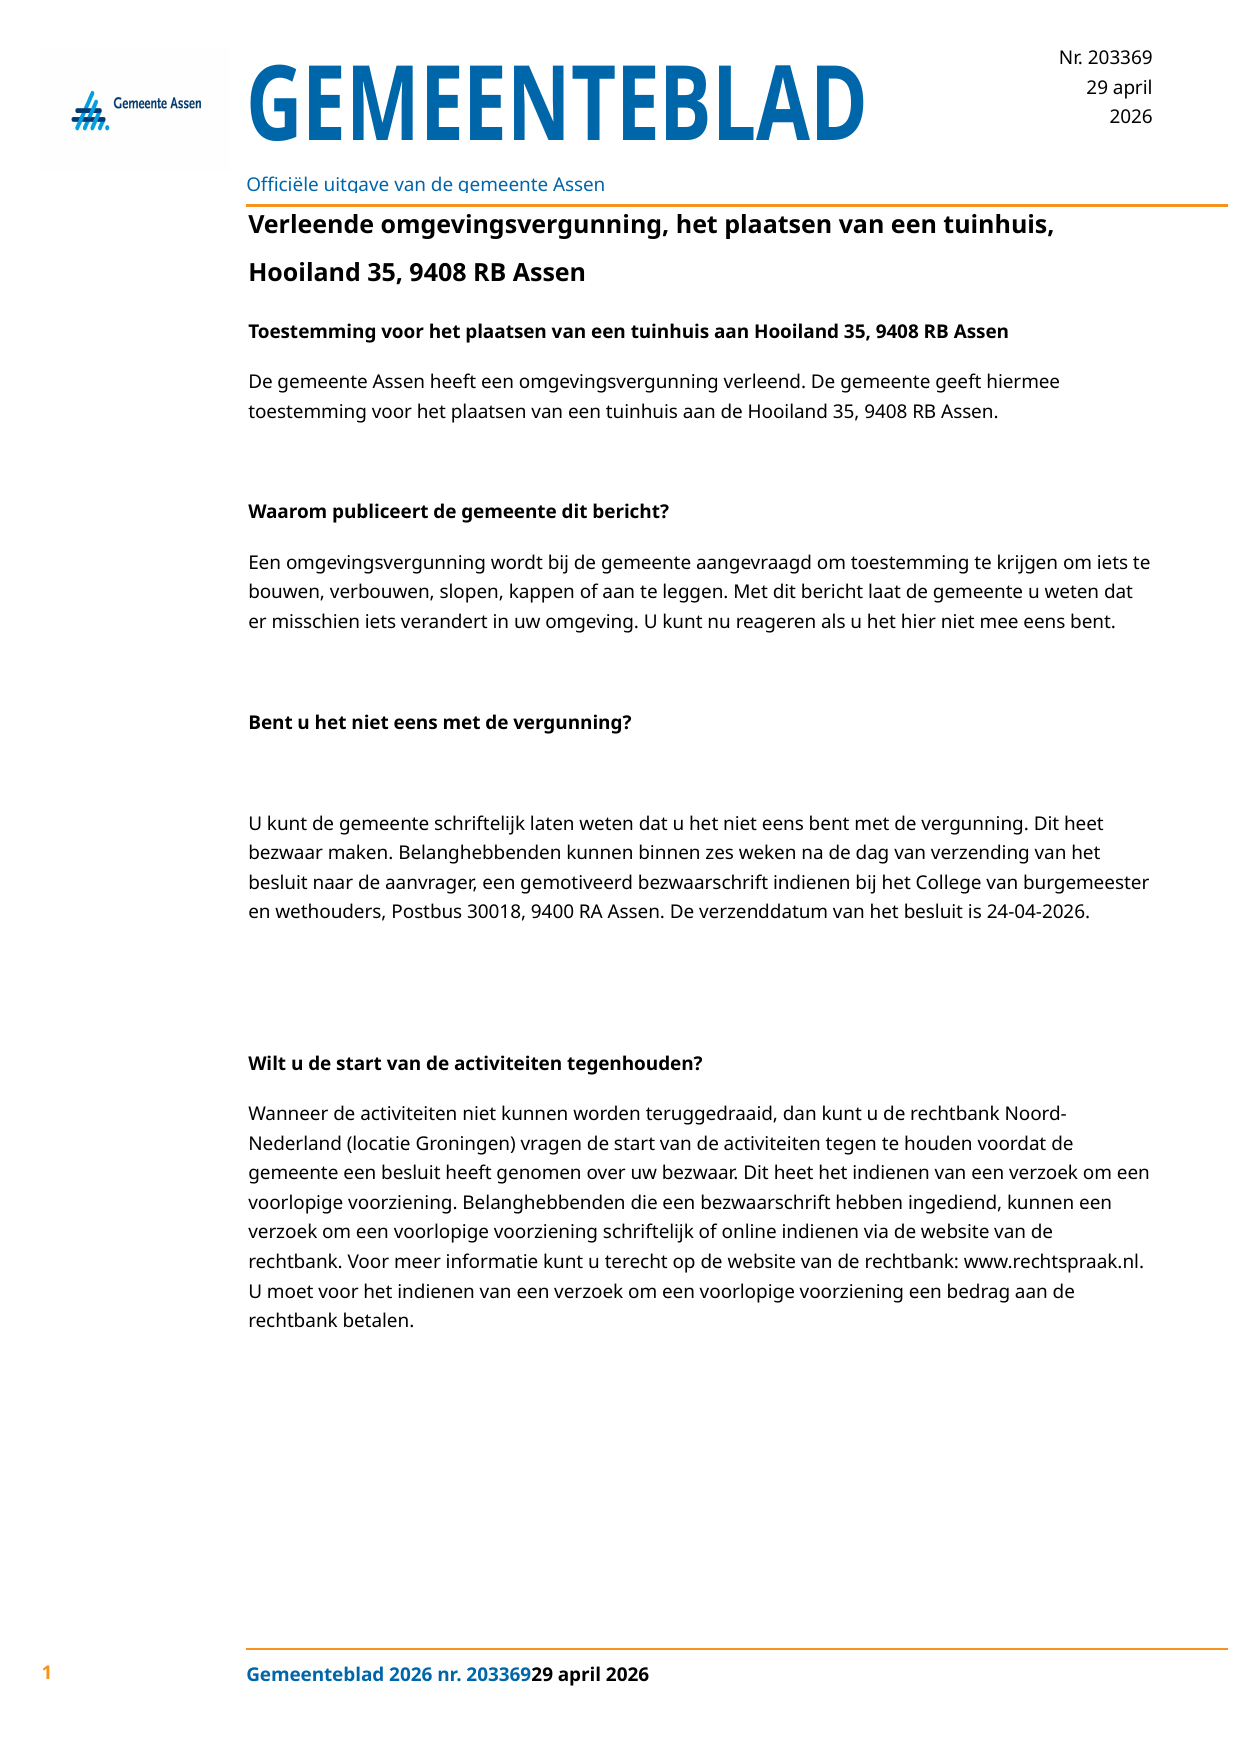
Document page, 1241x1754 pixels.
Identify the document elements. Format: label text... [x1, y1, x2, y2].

text Wilt u de start van de activiteiten tegenhouden? [248, 1050, 1152, 1076]
text Wanneer de activiteiten niet kunnen worden teruggedraaid, dan kunt u de rechtbank Noord-Nederland (locatie Groningen) vragen de start van de activiteiten tegen te houden voordat de gemeente een besluit heeft genomen over uw bezwaar. Dit heet het indienen van een verzoek om een voorlopige voorziening. Belanghebbenden die een bezwaarschrift hebben ingediend, kunnen een verzoek om een voorlopige voorziening schriftelijk of online indienen via de website van de rechtbank. Voor meer informatie kunt u terecht op de website van de rechtbank: www.rechtspraak.nl. U moet voor het indienen van een verzoek om een voorlopige voorziening een bedrag aan de rechtbank betalen. [248, 1100, 1152, 1333]
text Verleende omgevingsvergunning, het plaatsen van een tuinhuis, Hooiland 35, 9408 RB Assen [248, 207, 1152, 288]
text Toestemming voor het plaatsen van een tuinhuis aan Hooiland 35, 9408 RB Assen [248, 318, 1152, 344]
text Waarom publiceert de gemeente dit bericht? [248, 499, 1152, 524]
text Een omgevingsvergunning wordt bij de gemeente aangevraagd om toestemming te krijgen om iets te bouwen, verbouwen, slopen, kappen of aan te leggen. Met dit bericht laat de gemeente u weten dat er misschien iets verandert in uw omgeving. U kunt nu reageren als u het hier niet mee eens bent. [248, 549, 1152, 634]
text De gemeente Assen heeft een omgevingsvergunning verleend. De gemeente geeft hiermee toestemming voor het plaatsen van een tuinhuis aan de Hooiland 35, 9408 RB Assen. [248, 368, 1152, 424]
picture [41, 47, 231, 172]
text Bent u het niet eens met de vergunning? [248, 709, 1152, 735]
text U kunt de gemeente schriftelijk laten weten dat u het niet eens bent met de vergunning. Dit heet bezwaar maken. Belanghebbenden kunnen binnen zes weken na de dag van verzending van het besluit naar de aanvrager, een gemotiveerd bezwaarschrift indienen bij het College van burgemeester en wethouders, Postbus 30018, 9400 RA Assen. De verzenddatum van het besluit is 24-04-2026. [248, 810, 1152, 924]
